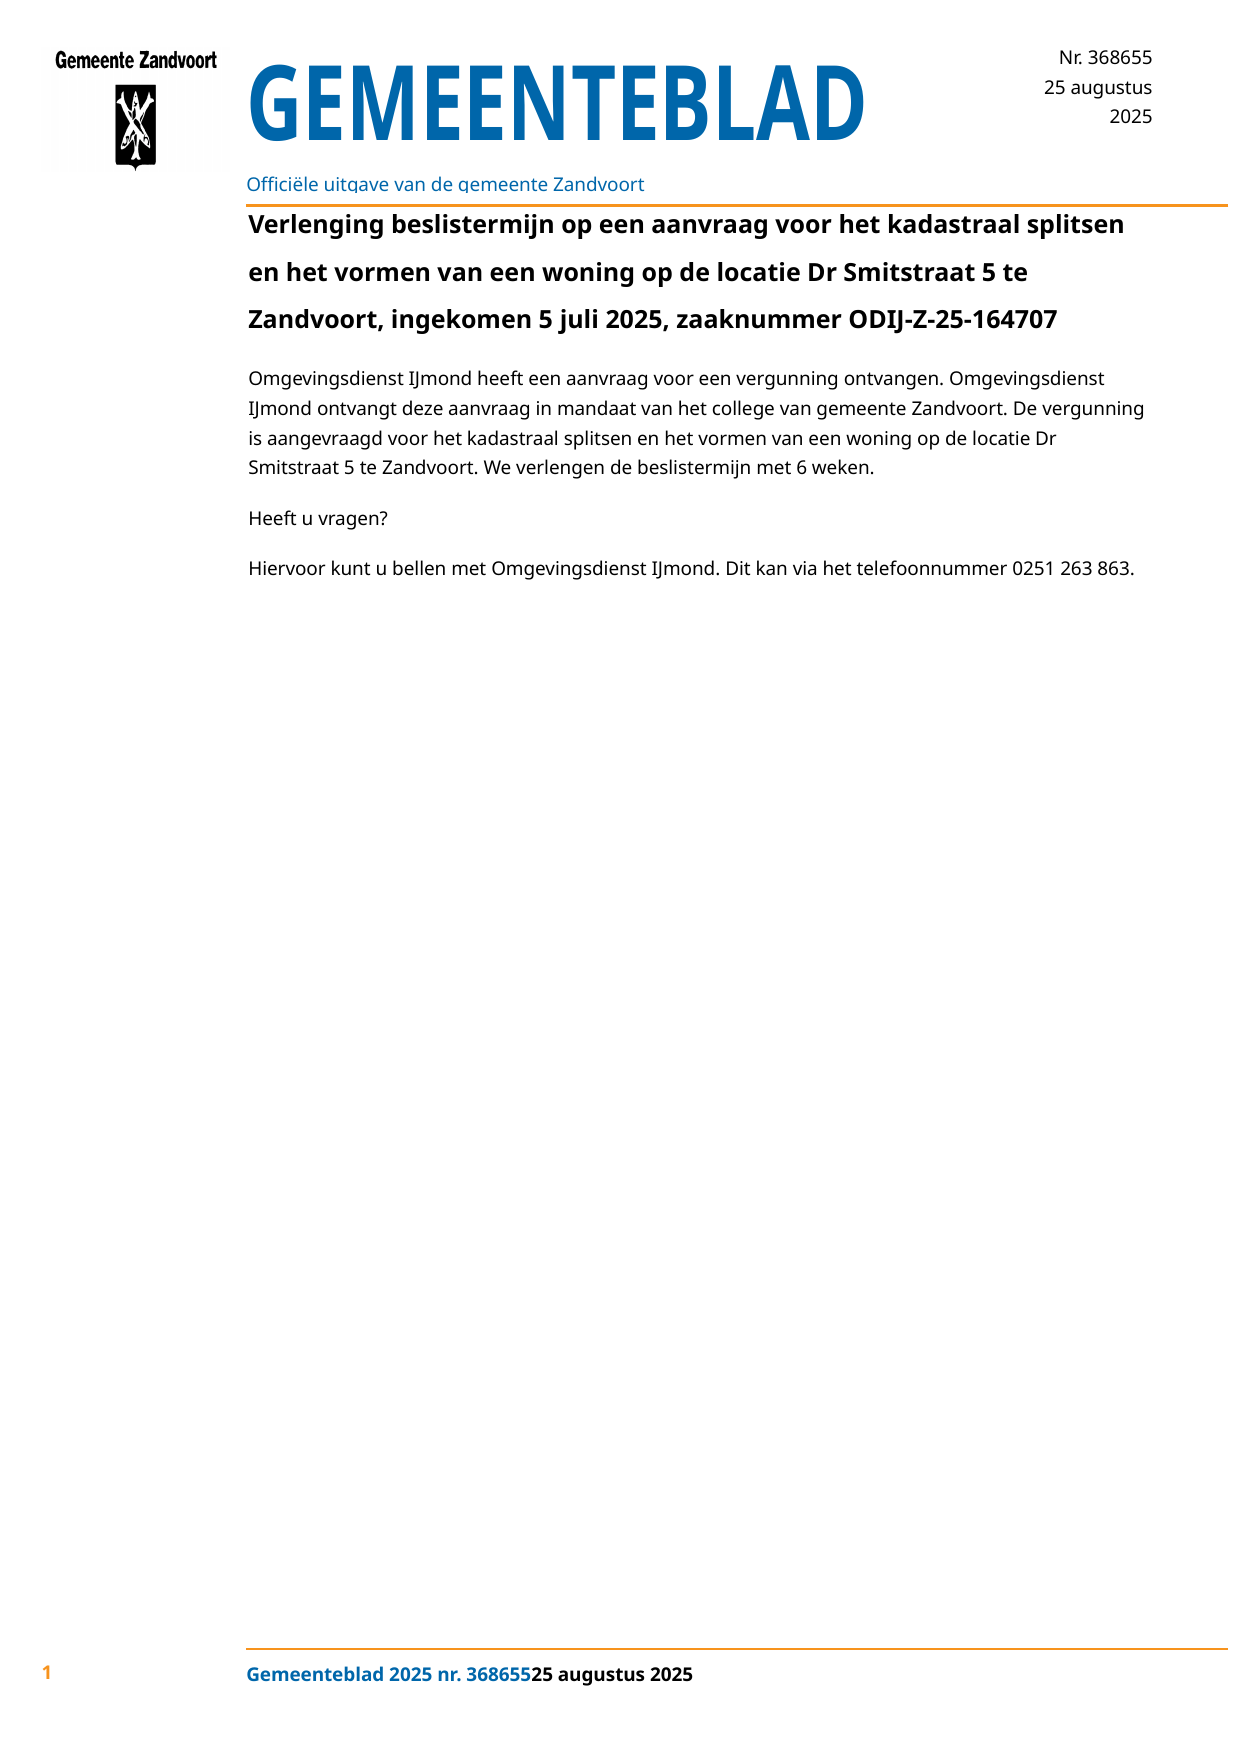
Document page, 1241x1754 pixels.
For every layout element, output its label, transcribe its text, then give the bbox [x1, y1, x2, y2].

text Hiervoor kunt u bellen met Omgevingsdienst IJmond. Dit kan via het telefoonnummer 0251 263 863. [248, 555, 1152, 581]
text Verlenging beslistermijn op een aanvraag voor het kadastraal splitsen en het vormen van een woning op de locatie Dr Smitstraat 5 te Zandvoort, ingekomen 5 juli 2025, zaaknummer ODIJ-Z-25-164707 [248, 207, 1152, 336]
picture [41, 47, 231, 172]
text Omgevingsdienst IJmond heeft een aanvraag voor een vergunning ontvangen. Omgevingsdienst IJmond ontvangt deze aanvraag in mandaat van het college van gemeente Zandvoort. De vergunning is aangevraagd voor het kadastraal splitsen en het vormen van een woning op de locatie Dr Smitstraat 5 te Zandvoort. We verlengen de beslistermijn met 6 weken. [248, 366, 1152, 480]
text Heeft u vragen? [248, 505, 1152, 530]
